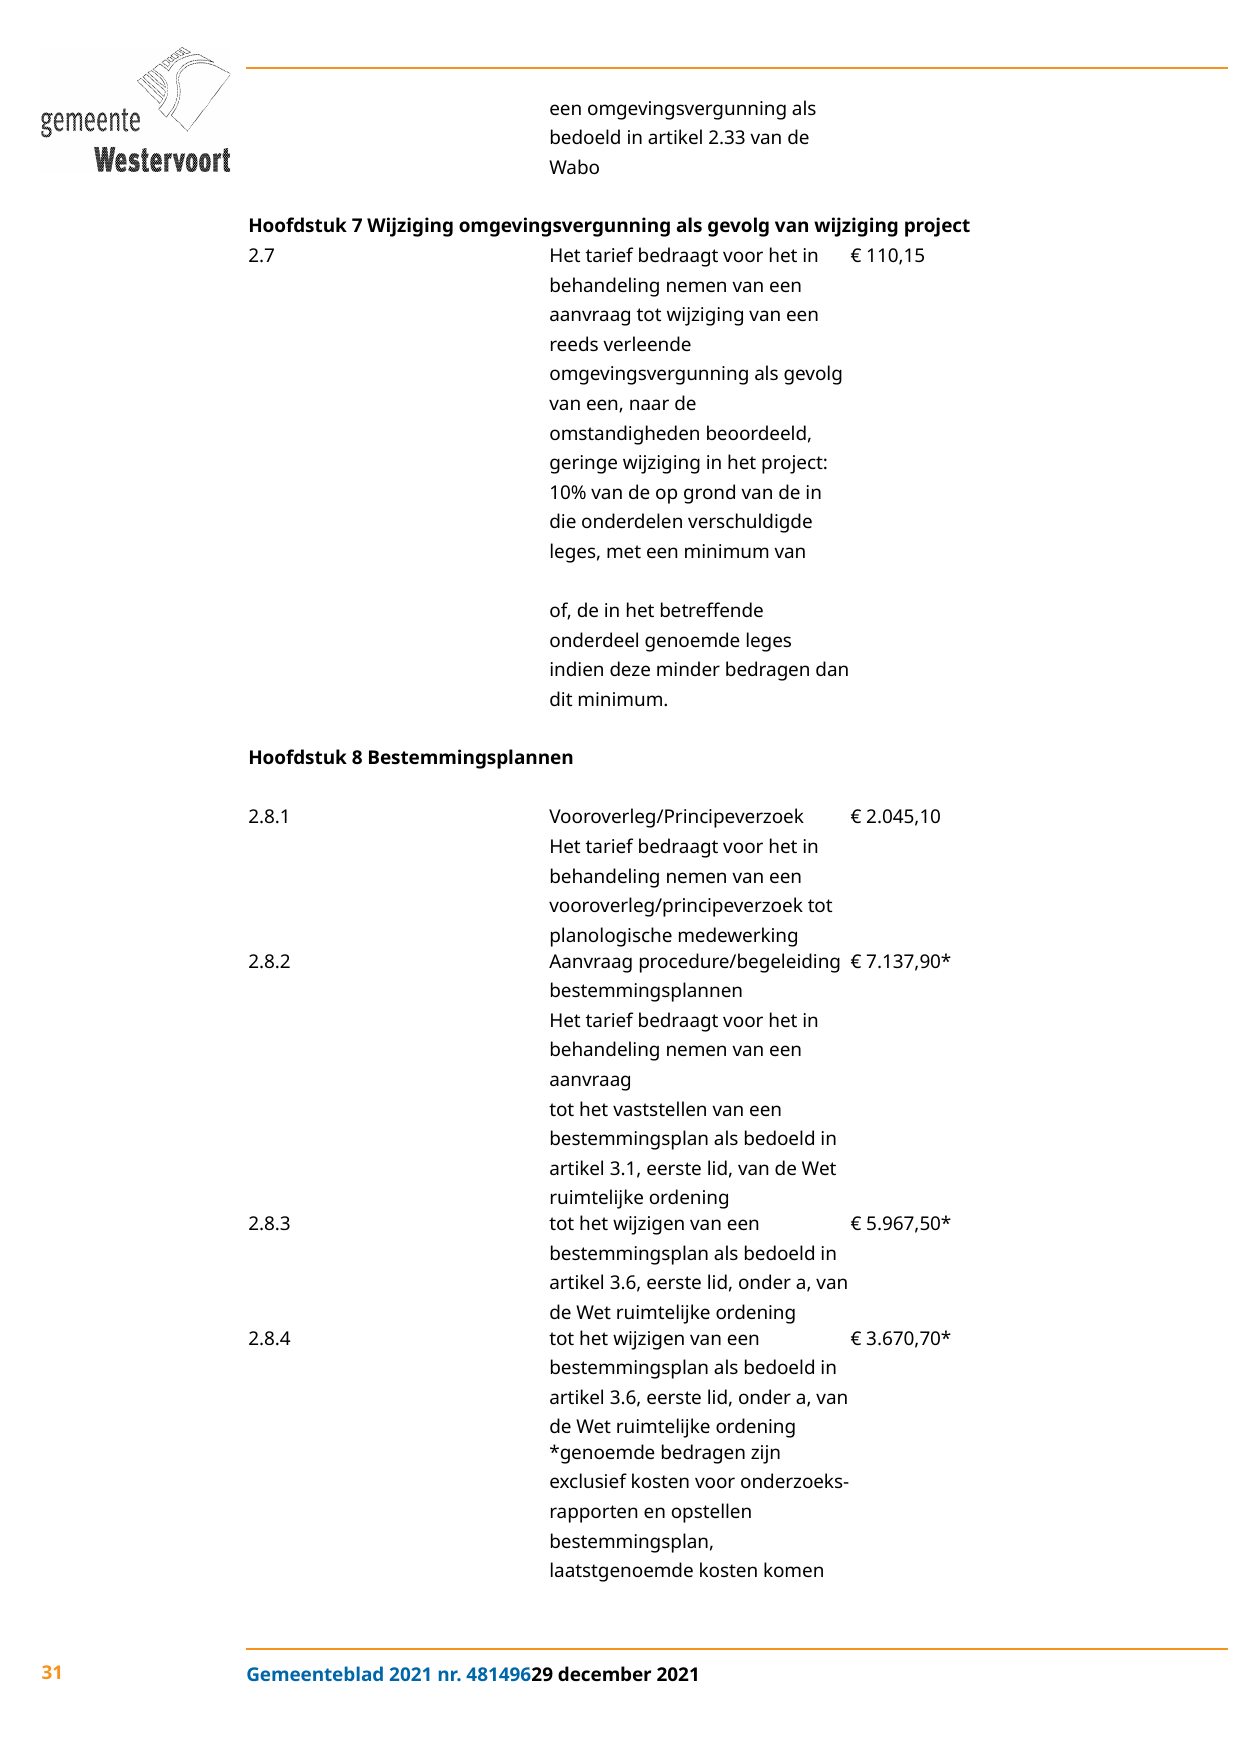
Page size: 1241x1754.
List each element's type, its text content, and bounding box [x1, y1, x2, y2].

table_cell [850, 1439, 1152, 1583]
table_cell 2.8.4 [248, 1325, 549, 1439]
table_header € 2.045,10 [850, 804, 1152, 948]
picture [41, 47, 231, 172]
table_header Het tarief bedraagt voor het in behandeling nemen van een aanvraag tot wijziging van een reeds verleende omgevingsvergunning als gevolg van een, naar de omstandigheden beoordeeld, geringe wijziging in het project: 10% van de op grond van de in die onderdelen verschuldigde leges, met een minimum van of, de in het betreffende onderdeel genoemde leges indien deze minder bedragen dan dit minimum. [549, 242, 850, 712]
table_header 2.7 [248, 242, 549, 712]
table_header [850, 95, 1152, 180]
text Hoofdstuk 7 Wijziging omgevingsvergunning als gevolg van wijziging project [248, 212, 1152, 238]
table_cell 2.8.2 [248, 948, 549, 1210]
table_cell tot het wijzigen van een bestemmingsplan als bedoeld in artikel 3.6, eerste lid, onder a, van de Wet ruimtelijke ordening [549, 1325, 850, 1439]
table_cell tot het wijzigen van een bestemmingsplan als bedoeld in artikel 3.6, eerste lid, onder a, van de Wet ruimtelijke ordening [549, 1210, 850, 1325]
table_cell € 7.137,90* [850, 948, 1152, 1210]
table_header Vooroverleg/Principeverzoek Het tarief bedraagt voor het in behandeling nemen van een vooroverleg/principeverzoek tot planologische medewerking [549, 804, 850, 948]
table_header [248, 95, 549, 180]
table_header een omgevingsvergunning als bedoeld in artikel 2.33 van de Wabo [549, 95, 850, 180]
table_cell € 3.670,70* [850, 1325, 1152, 1439]
table_cell Aanvraag procedure/begeleiding bestemmingsplannen Het tarief bedraagt voor het in behandeling nemen van een aanvraag tot het vaststellen van een bestemmingsplan als bedoeld in artikel 3.1, eerste lid, van de Wet ruimtelijke ordening [549, 948, 850, 1210]
table_cell € 5.967,50* [850, 1210, 1152, 1325]
table_header € 110,15 [850, 242, 1152, 712]
table_cell [248, 1439, 549, 1583]
table_header 2.8.1 [248, 804, 549, 948]
table_cell 2.8.3 [248, 1210, 549, 1325]
table_cell *genoemde bedragen zijn exclusief kosten voor onderzoeks-rapporten en opstellen bestemmingsplan, laatstgenoemde kosten komen [549, 1439, 850, 1583]
text Hoofdstuk 8 Bestemmingsplannen [248, 744, 1152, 770]
